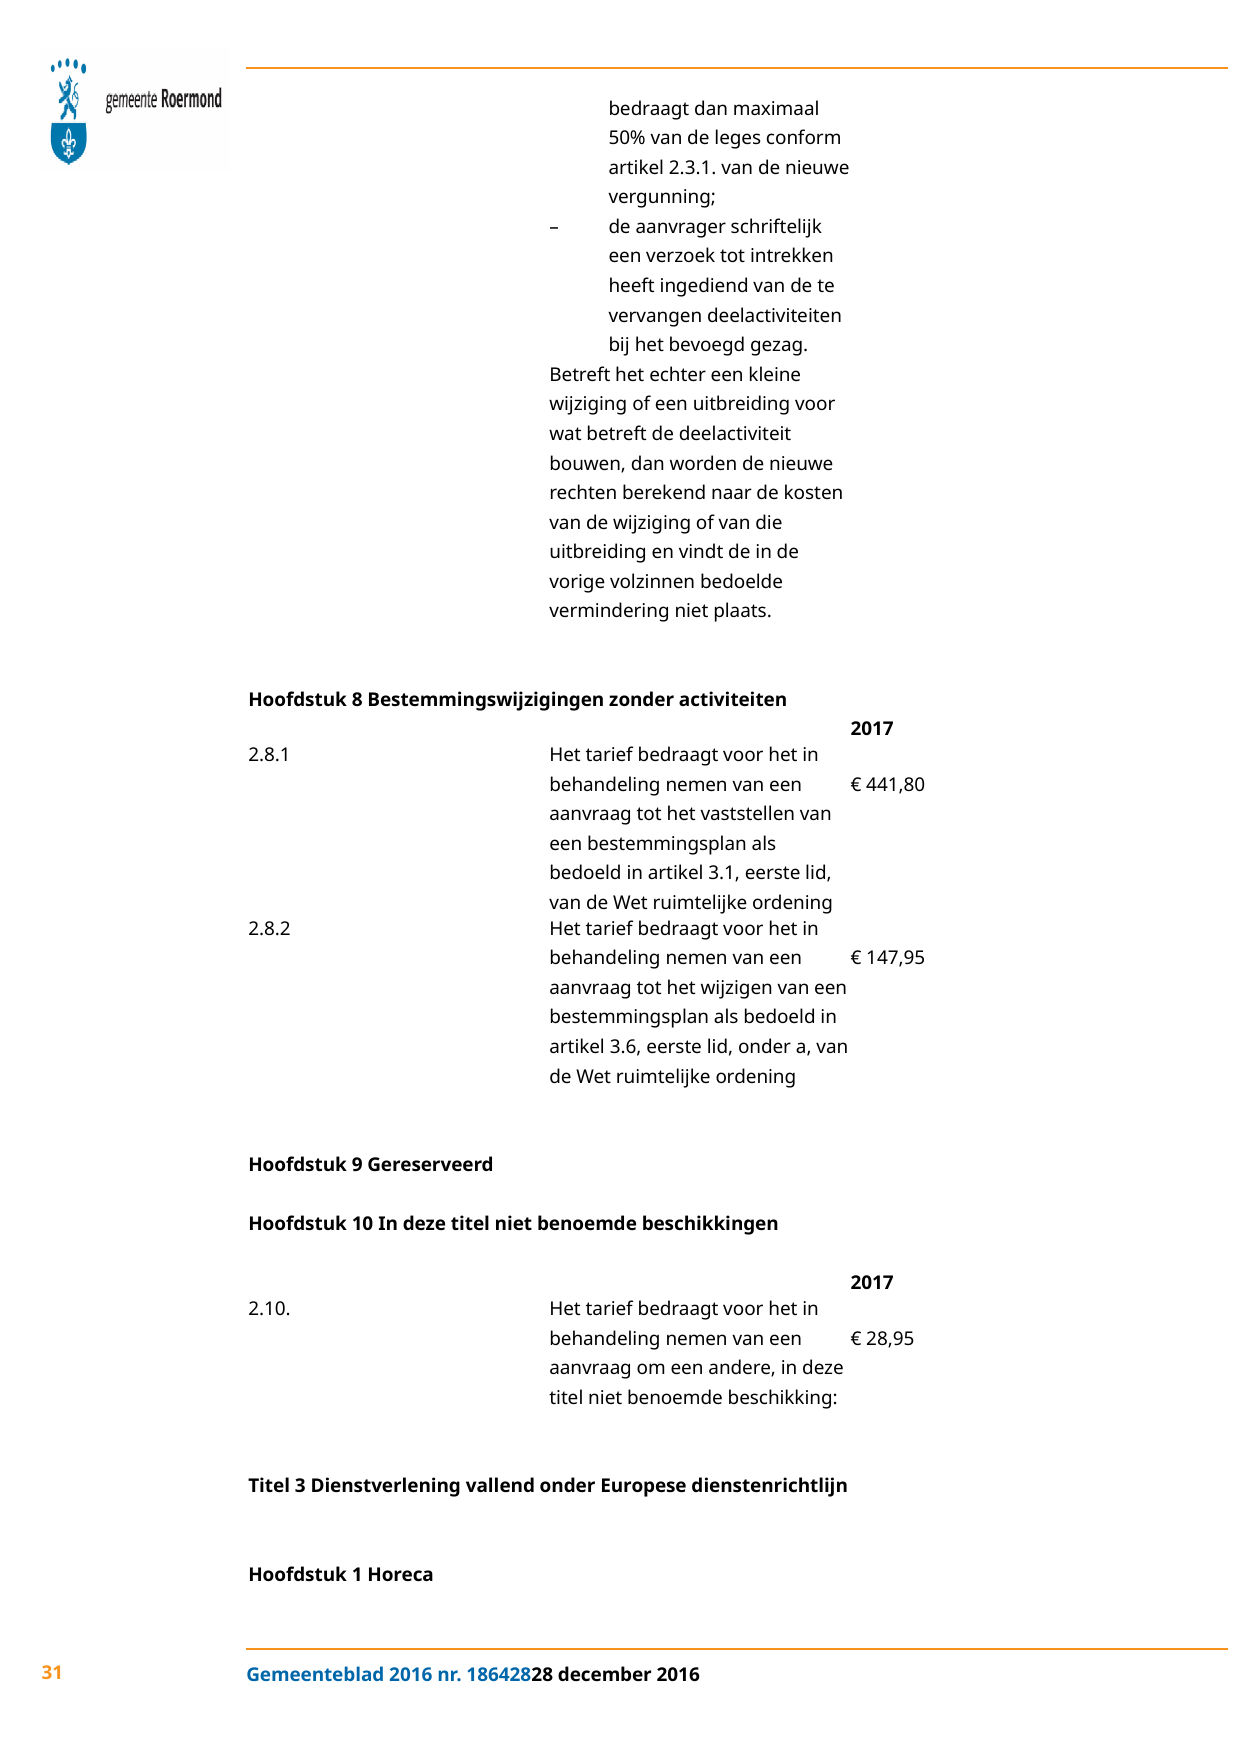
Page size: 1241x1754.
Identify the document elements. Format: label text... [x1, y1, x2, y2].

table_cell [248, 95, 549, 623]
table_cell Het tarief bedraagt voor het in behandeling nemen van een aanvraag tot het wijzigen van een bestemmingsplan als bedoeld in artikel 3.6, eerste lid, onder a, van de Wet ruimtelijke ordening [549, 915, 850, 1088]
table_header [549, 1269, 850, 1295]
table_header [549, 716, 850, 741]
table_cell € 441,80 [850, 741, 1152, 915]
text Hoofdstuk 10 In deze titel niet benoemde beschikkingen [248, 1210, 1152, 1236]
table_cell Het tarief bedraagt voor het in behandeling nemen van een aanvraag tot het vaststellen van een bestemmingsplan als bedoeld in artikel 3.1, eerste lid, van de Wet ruimtelijke ordening [549, 741, 850, 915]
table_cell bedraagt dan maximaal 50% van de leges conform artikel 2.3.1. van de nieuwe vergunning; de aanvrager schriftelijk een verzoek tot intrekken heeft ingediend van de te vervangen deelactiviteiten bij het bevoegd gezag. Betreft het echter een kleine wijziging of een uitbreiding voor wat betreft de deelactiviteit bouwen, dan worden de nieuwe rechten berekend naar de kosten van de wijziging of van die uitbreiding en vindt de in de vorige volzinnen bedoelde vermindering niet plaats. [549, 95, 850, 623]
text Titel 3 Dienstverlening vallend onder Europese dienstenrichtlijn [248, 1472, 1152, 1498]
table_cell [850, 95, 1152, 623]
table_header 2017 [850, 1269, 1152, 1295]
table_cell Het tarief bedraagt voor het in behandeling nemen van een aanvraag om een andere, in deze titel niet benoemde beschikking: [549, 1295, 850, 1409]
text Hoofdstuk 9 Gereserveerd [248, 1151, 1152, 1177]
table_header [248, 716, 549, 741]
table_cell € 147,95 [850, 915, 1152, 1088]
table_cell € 28,95 [850, 1295, 1152, 1409]
table_header [248, 1269, 549, 1295]
picture [41, 47, 231, 172]
table_cell 2.8.1 [248, 741, 549, 915]
text Hoofdstuk 1 Horeca [248, 1561, 1152, 1586]
table_header 2017 [850, 716, 1152, 741]
table_cell 2.10. [248, 1295, 549, 1409]
table_cell 2.8.2 [248, 915, 549, 1088]
text Hoofdstuk 8 Bestemmingswijzigingen zonder activiteiten [248, 686, 1152, 712]
